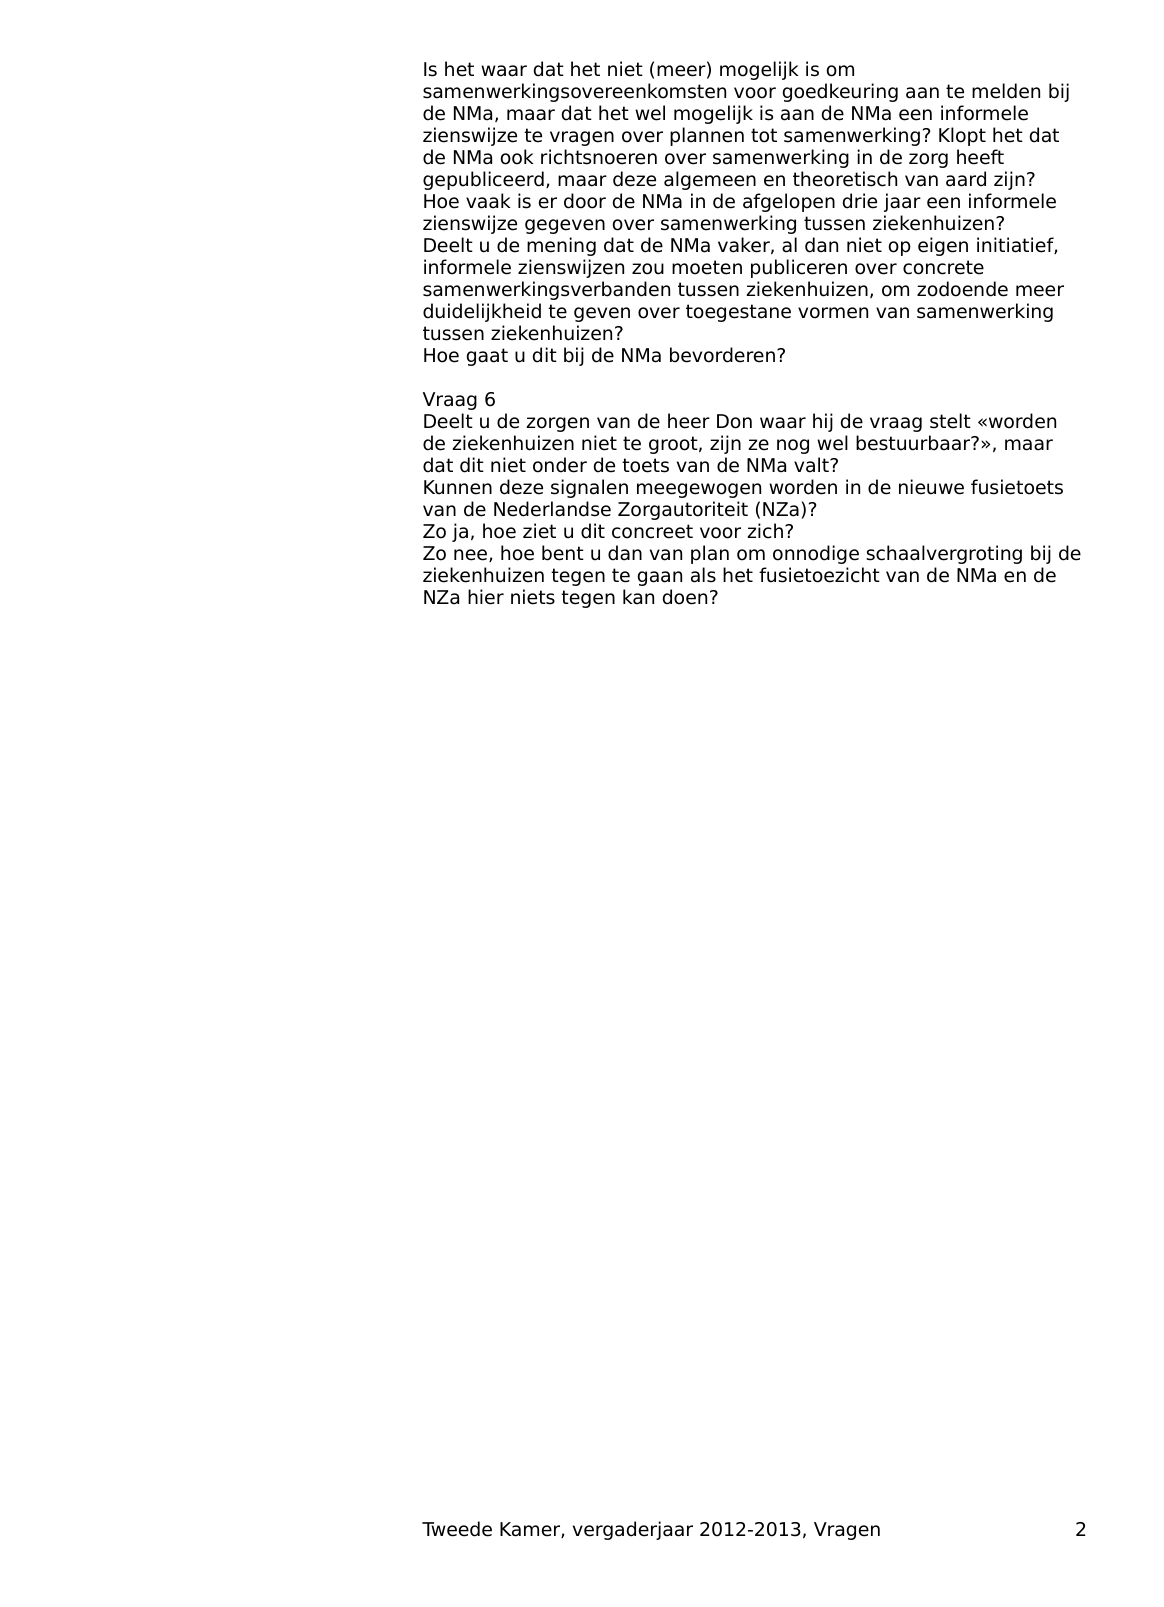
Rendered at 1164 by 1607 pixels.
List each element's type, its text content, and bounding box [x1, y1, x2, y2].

text Deelt u de zorgen van de heer Don waar hij de vraag stelt «worden de ziekenhuizen niet te groot, zijn ze nog wel bestuurbaar?», maar dat dit niet onder de toets van de NMa valt? [422, 411, 1087, 477]
text Kunnen deze signalen meegewogen worden in de nieuwe fusietoets van de Nederlandse Zorgautoriteit (NZa)? [422, 477, 1087, 521]
text Is het waar dat het niet (meer) mogelijk is om samenwerkingsovereenkomsten voor goedkeuring aan te melden bij de NMa, maar dat het wel mogelijk is aan de NMa een informele zienswijze te vragen over plannen tot samenwerking? Klopt het dat de NMa ook richtsnoeren over samenwerking in de zorg heeft gepubliceerd, maar deze algemeen en theoretisch van aard zijn? [422, 59, 1087, 191]
text Zo nee, hoe bent u dan van plan om onnodige schaalvergroting bij de ziekenhuizen tegen te gaan als het fusietoezicht van de NMa en de NZa hier niets tegen kan doen? [422, 543, 1087, 609]
text Deelt u de mening dat de NMa vaker, al dan niet op eigen initiatief, informele zienswijzen zou moeten publiceren over concrete samenwerkingsverbanden tussen ziekenhuizen, om zodoende meer duidelijkheid te geven over toegestane vormen van samenwerking tussen ziekenhuizen? [422, 235, 1087, 345]
text Vraag 6 [422, 389, 1087, 411]
text Zo ja, hoe ziet u dit concreet voor zich? [422, 521, 1087, 543]
text Hoe vaak is er door de NMa in de afgelopen drie jaar een informele zienswijze gegeven over samenwerking tussen ziekenhuizen? [422, 191, 1087, 235]
text Hoe gaat u dit bij de NMa bevorderen? [422, 345, 1087, 367]
